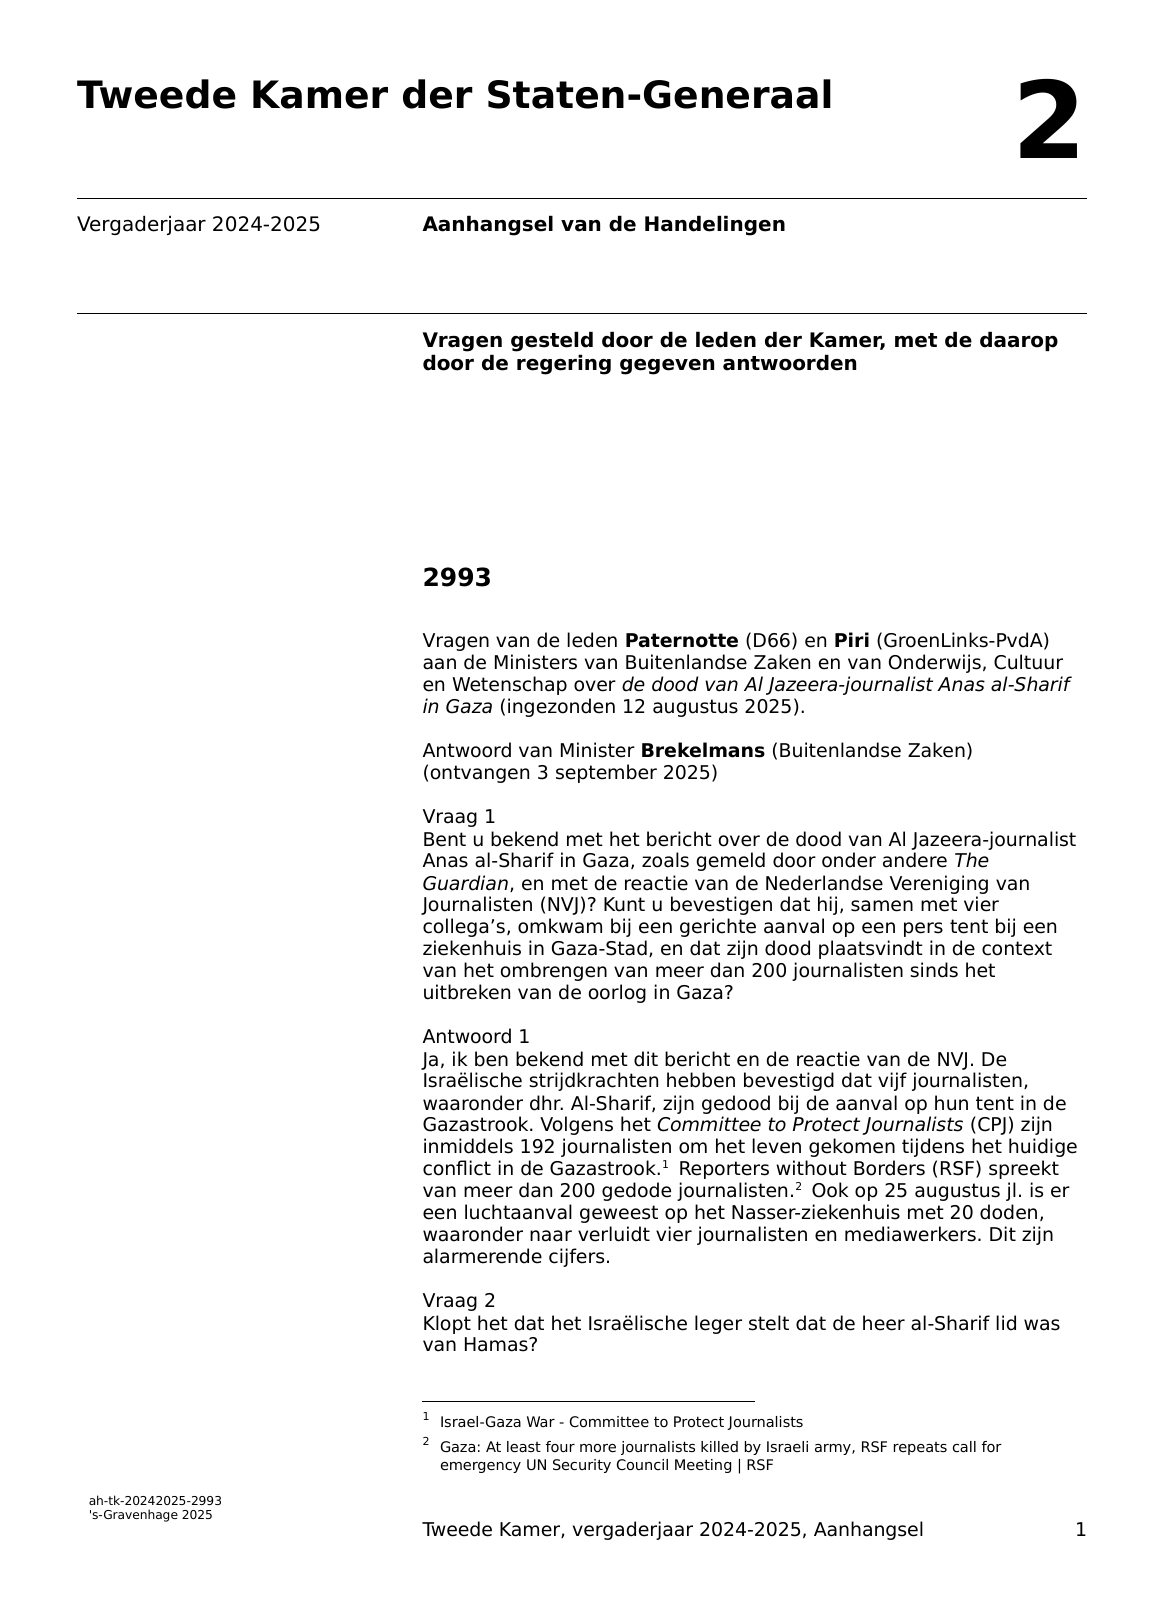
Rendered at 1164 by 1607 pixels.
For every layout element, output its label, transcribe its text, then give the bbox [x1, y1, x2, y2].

table_header Tweede Kamer der Staten-Generaal [77, 59, 886, 198]
text Gaza: At least four more journalists killed by Israeli army, RSF repeats call for emergency UN Security Council Meeting | RSF [422, 1435, 1087, 1474]
table_cell Vragen gesteld door de leden der Kamer, met de daarop door de regering gegeven antwoorden [422, 314, 1087, 375]
text Antwoord van Minister Brekelmans (Buitenlandse Zaken) (ontvangen 3 september 2025) [422, 740, 1087, 784]
text ah-tk-20242025-2993 [88, 1494, 323, 1508]
text Vraag 1 [422, 806, 1087, 828]
table_cell Vergaderjaar 2024-2025 [77, 199, 422, 313]
text 's-Gravenhage 2025 [88, 1508, 323, 1522]
text Vragen van de leden Paternotte (D66) en Piri (GroenLinks-PvdA) aan de Ministers van Buitenlandse Zaken en van Onderwijs, Cultuur en Wetenschap over de dood van Al Jazeera-journalist Anas al-Sharif in Gaza (ingezonden 12 augustus 2025). [422, 630, 1087, 718]
text Klopt het dat het Israëlische leger stelt dat de heer al-Sharif lid was van Hamas? [422, 1312, 1087, 1356]
text Bent u bekend met het bericht over de dood van Al Jazeera-journalist Anas al-Sharif in Gaza, zoals gemeld door onder andere The Guardian, en met de reactie van de Nederlandse Vereniging van Journalisten (NVJ)? Kunt u bevestigen dat hij, samen met vier collega’s, omkwam bij een gerichte aanval op een pers­ tent bij een ziekenhuis in Gaza-Stad, en dat zijn dood plaatsvindt in de context van het ombrengen van meer dan 200 journalisten sinds het uitbreken van de oorlog in Gaza? [422, 828, 1087, 1004]
text Israel-Gaza War - Committee to Protect Journalists [422, 1410, 1087, 1432]
text 2993 [422, 563, 1087, 592]
table_cell Aanhangsel van de Handelingen [422, 199, 1087, 313]
text Ja, ik ben bekend met dit bericht en de reactie van de NVJ. De Israëlische strijdkrachten hebben bevestigd dat vijf journalisten, waaronder dhr. Al-Sharif, zijn gedood bij de aanval op hun tent in de Gazastrook. Volgens het Committee to Protect Journalists (CPJ) zijn inmiddels 192 journalisten om het leven gekomen tijdens het huidige conflict in de Gazastrook. Reporters without Borders (RSF) spreekt van meer dan 200 gedode journalisten. Ook op 25 augustus jl. is er een luchtaanval geweest op het Nasser-ziekenhuis met 20 doden, waaronder naar verluidt vier journalisten en mediawerkers. Dit zijn alarmerende cijfers. [422, 1048, 1087, 1268]
text Vraag 2 [422, 1290, 1087, 1312]
text Antwoord 1 [422, 1026, 1087, 1048]
table_header 2 [886, 59, 1087, 198]
table_cell [77, 314, 422, 375]
